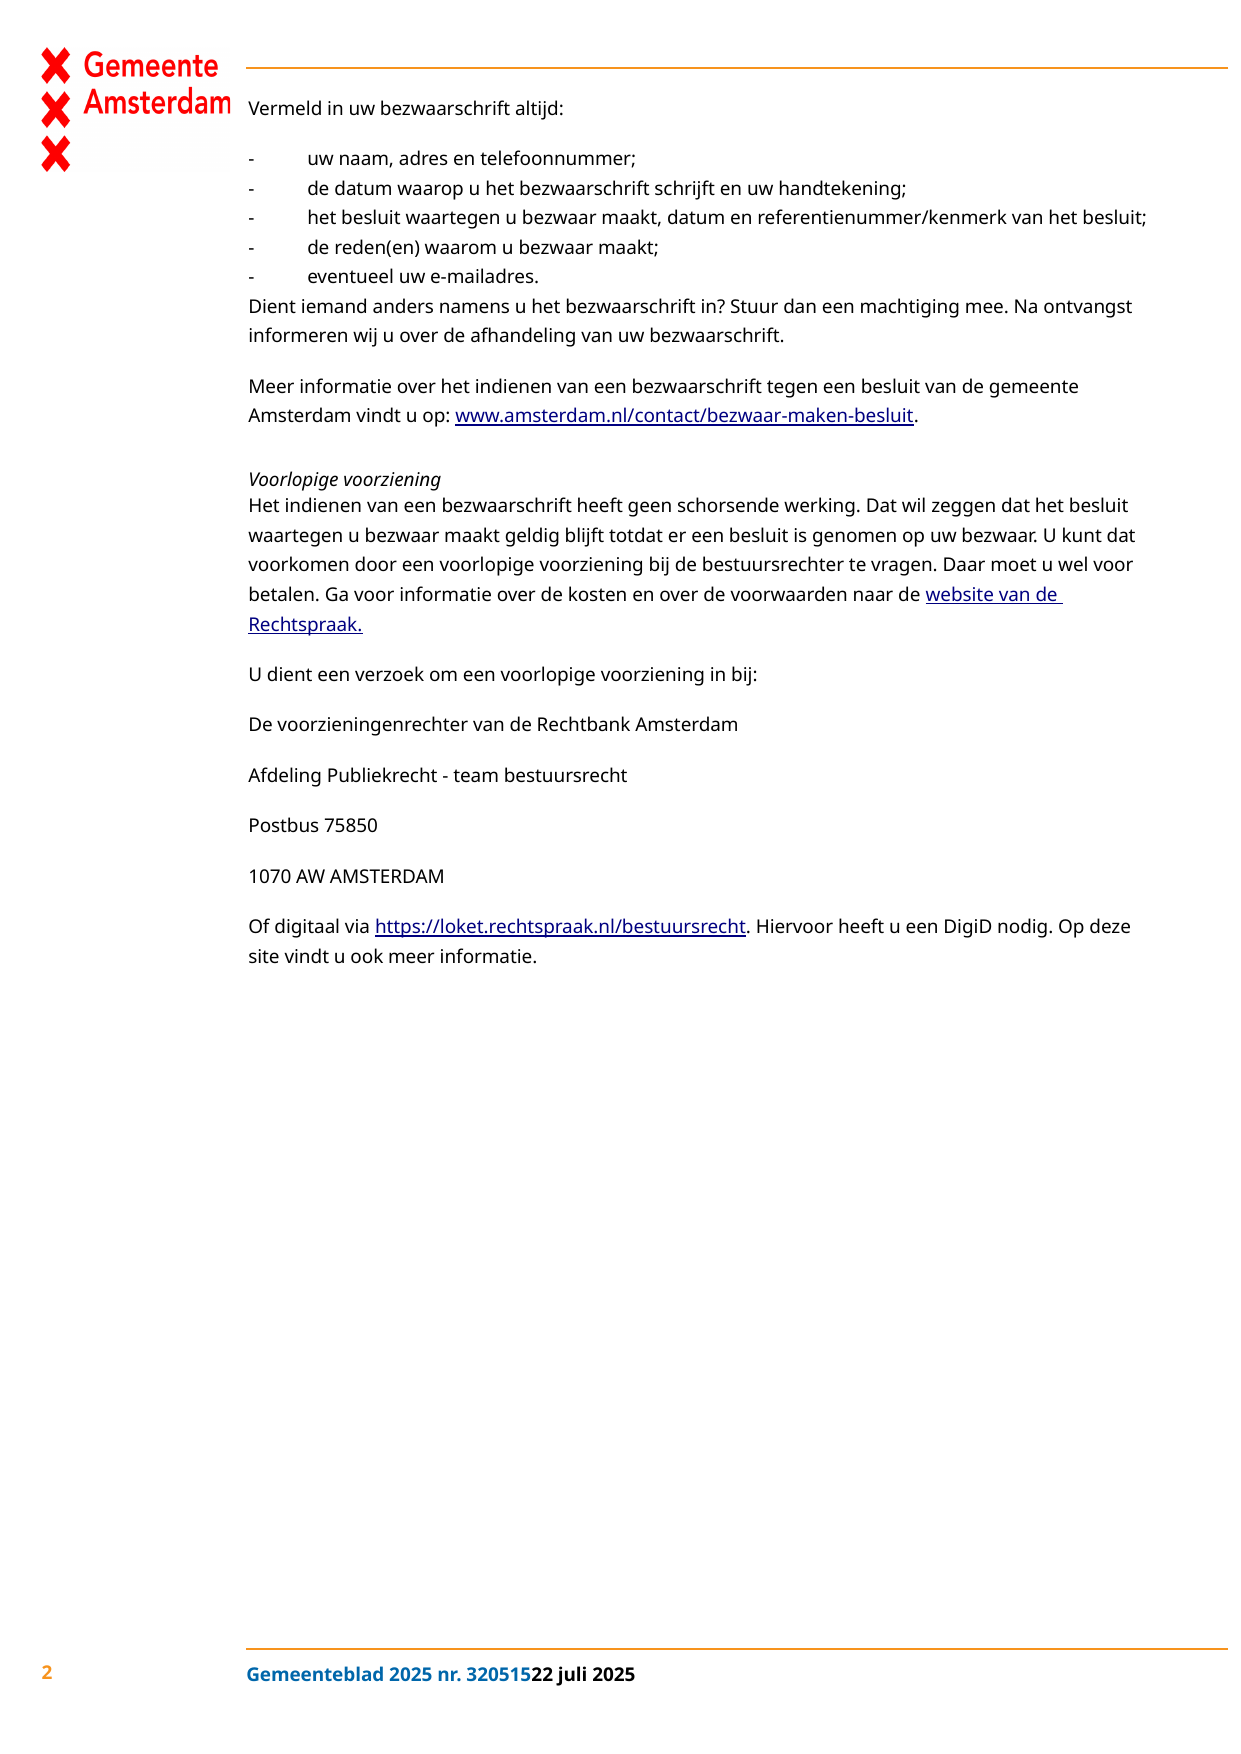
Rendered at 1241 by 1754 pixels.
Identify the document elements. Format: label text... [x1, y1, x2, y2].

text Meer informatie over het indienen van een bezwaarschrift tegen een besluit van de gemeente Amsterdam vindt u op: www.amsterdam.nl/contact/bezwaar-maken-besluit. [248, 373, 1152, 428]
text Voorlopige voorziening [248, 467, 1152, 492]
text Het indienen van een bezwaarschrift heeft geen schorsende werking. Dat wil zeggen dat het besluit waartegen u bezwaar maakt geldig blijft totdat er een besluit is genomen op uw bezwaar. U kunt dat voorkomen door een voorlopige voorziening bij de bestuursrechter te vragen. Daar moet u wel voor betalen. Ga voor informatie over de kosten en over de voorwaarden naar de website van de Rechtspraak. [248, 492, 1152, 636]
list uw naam, adres en telefoonnummer; [248, 145, 1152, 171]
list eventueel uw e-mailadres. [248, 263, 1152, 289]
text 1070 AW AMSTERDAM [248, 863, 1152, 888]
text Dient iemand anders namens u het bezwaarschrift in? Stuur dan een machtiging mee. Na ontvangst informeren wij u over de afhandeling van uw bezwaarschrift. [248, 293, 1152, 348]
list de datum waarop u het bezwaarschrift schrijft en uw handtekening; [248, 175, 1152, 201]
text De voorzieningenrechter van de Rechtbank Amsterdam [248, 712, 1152, 737]
list het besluit waartegen u bezwaar maakt, datum en referentienummer/kenmerk van het besluit; [248, 204, 1152, 230]
text Of digitaal via https://loket.rechtspraak.nl/bestuursrecht. Hiervoor heeft u een DigiD nodig. Op deze site vindt u ook meer informatie. [248, 913, 1152, 968]
text U dient een verzoek om een voorlopige voorziening in bij: [248, 661, 1152, 687]
text Afdeling Publiekrecht - team bestuursrecht [248, 762, 1152, 788]
text Vermeld in uw bezwaarschrift altijd: [248, 95, 1152, 121]
text Postbus 75850 [248, 812, 1152, 838]
picture [41, 47, 231, 172]
list de reden(en) waarom u bezwaar maakt; [248, 234, 1152, 260]
